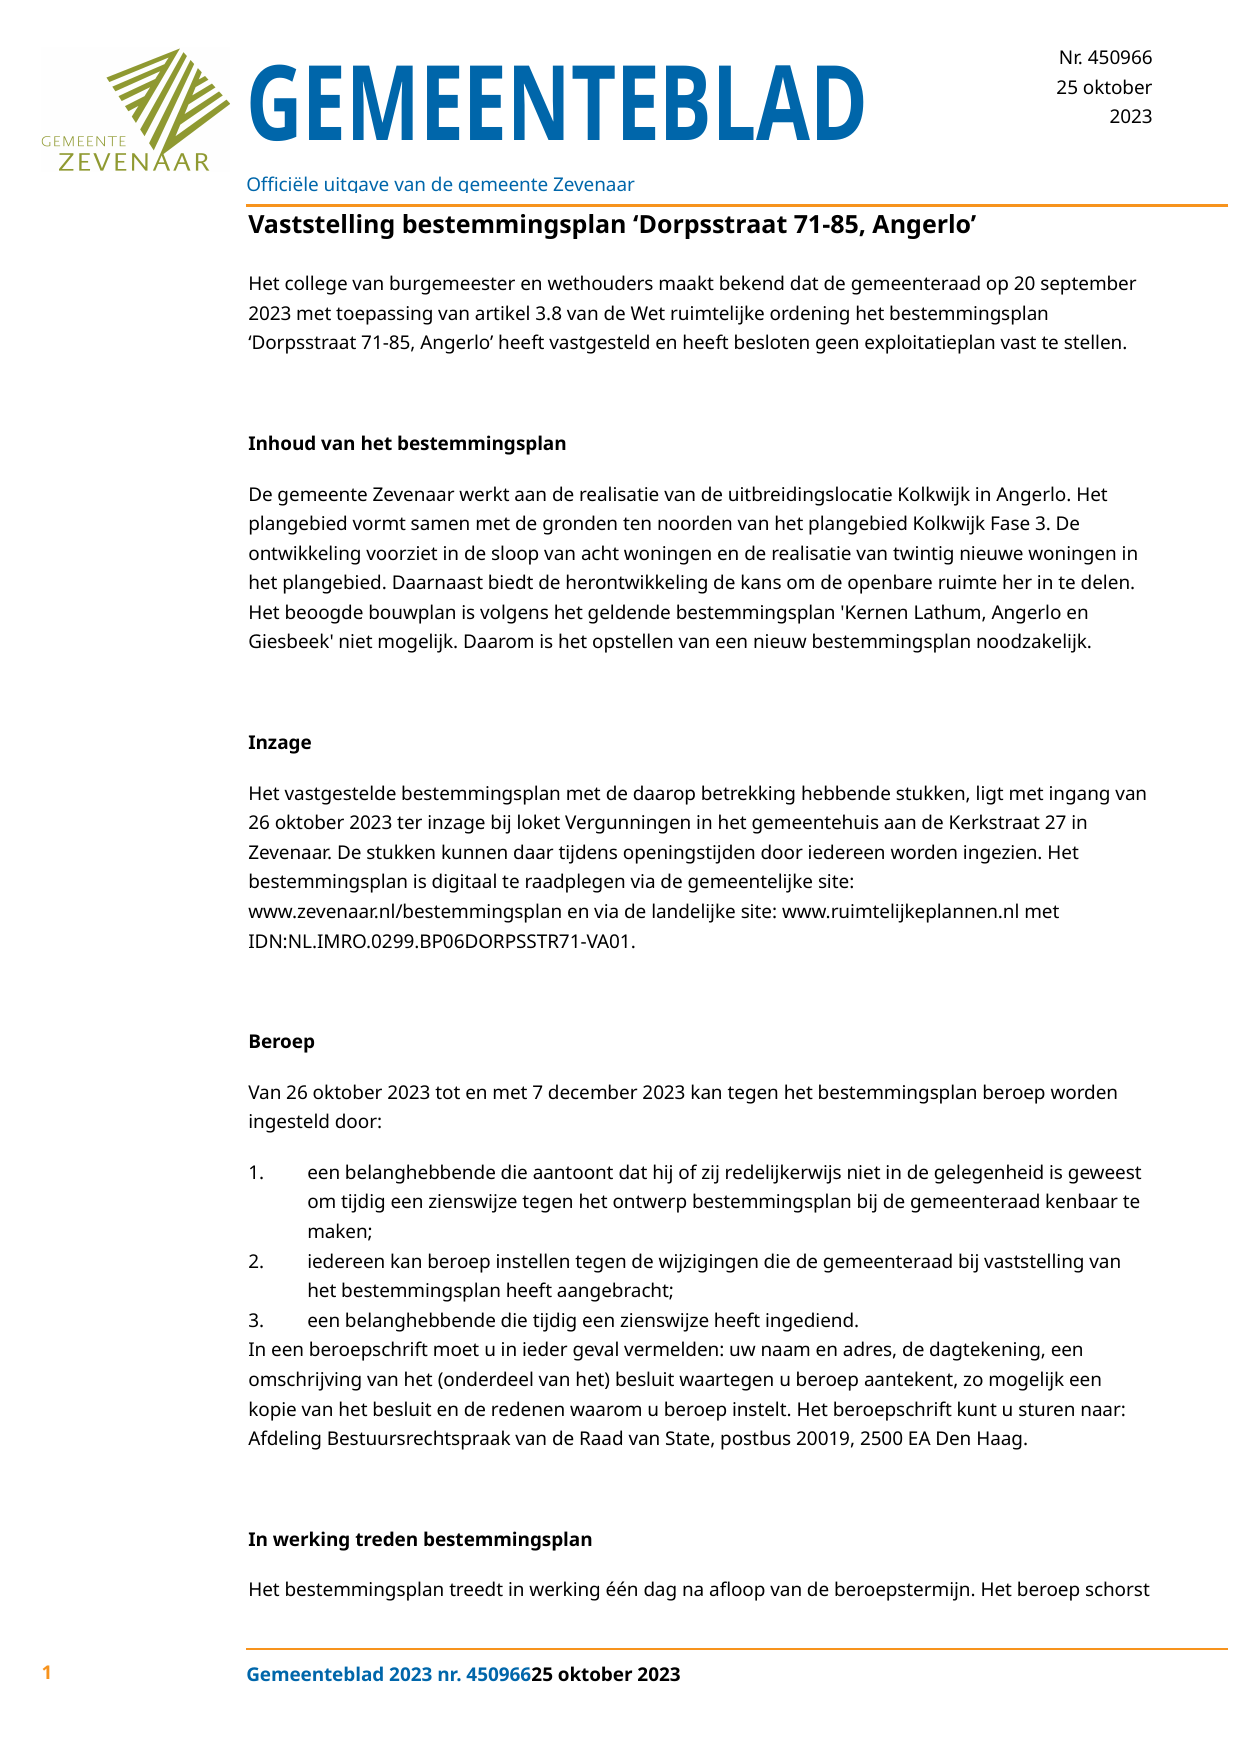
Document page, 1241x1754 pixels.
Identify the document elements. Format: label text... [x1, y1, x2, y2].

text Beroep [248, 1029, 1152, 1054]
text Het college van burgemeester en wethouders maakt bekend dat de gemeenteraad op 20 september 2023 met toepassing van artikel 3.8 van de Wet ruimtelijke ordening het bestemmingsplan ‘Dorpsstraat 71-85, Angerlo’ heeft vastgesteld en heeft besloten geen exploitatieplan vast te stellen. [248, 270, 1152, 355]
text In een beroepschrift moet u in ieder geval vermelden: uw naam en adres, de dagtekening, een omschrijving van het (onderdeel van het) besluit waartegen u beroep aantekent, zo mogelijk een kopie van het besluit en de redenen waarom u beroep instelt. Het beroepschrift kunt u sturen naar: Afdeling Bestuursrechtspraak van de Raad van State, postbus 20019, 2500 EA Den Haag. [248, 1337, 1152, 1451]
picture [41, 47, 231, 172]
text De gemeente Zevenaar werkt aan de realisatie van de uitbreidingslocatie Kolkwijk in Angerlo. Het plangebied vormt samen met de gronden ten noorden van het plangebied Kolkwijk Fase 3. De ontwikkeling voorziet in de sloop van acht woningen en de realisatie van twintig nieuwe woningen in het plangebied. Daarnaast biedt de herontwikkeling de kans om de openbare ruimte her in te delen. Het beoogde bouwplan is volgens het geldende bestemmingsplan 'Kernen Lathum, Angerlo en Giesbeek' niet mogelijk. Daarom is het opstellen van een nieuw bestemmingsplan noodzakelijk. [248, 481, 1152, 654]
text Het bestemmingsplan treedt in werking één dag na afloop van de beroepstermijn. Het beroep schorst [248, 1577, 1152, 1602]
text In werking treden bestemmingsplan [248, 1526, 1152, 1552]
text Het vastgestelde bestemmingsplan met de daarop betrekking hebbende stukken, ligt met ingang van 26 oktober 2023 ter inzage bij loket Vergunningen in het gemeentehuis aan de Kerkstraat 27 in Zevenaar. De stukken kunnen daar tijdens openingstijden door iedereen worden ingezien. Het bestemmingsplan is digitaal te raadplegen via de gemeentelijke site: www.zevenaar.nl/bestemmingsplan en via de landelijke site: www.ruimtelijkeplannen.nl met IDN:NL.IMRO.0299.BP06DORPSSTR71-VA01. [248, 780, 1152, 953]
list een belanghebbende die aantoont dat hij of zij redelijkerwijs niet in de gelegenheid is geweest om tijdig een zienswijze tegen het ontwerp bestemmingsplan bij de gemeenteraad kenbaar te maken; [248, 1159, 1152, 1244]
list iedereen kan beroep instellen tegen de wijzigingen die de gemeenteraad bij vaststelling van het bestemmingsplan heeft aangebracht; [248, 1248, 1152, 1303]
text Vaststelling bestemmingsplan ‘Dorpsstraat 71-85, Angerlo’ [248, 207, 1152, 241]
list een belanghebbende die tijdig een zienswijze heeft ingediend. [248, 1307, 1152, 1333]
text Inhoud van het bestemmingsplan [248, 430, 1152, 456]
text Van 26 oktober 2023 tot en met 7 december 2023 kan tegen het bestemmingsplan beroep worden ingesteld door: [248, 1079, 1152, 1134]
text Inzage [248, 729, 1152, 755]
